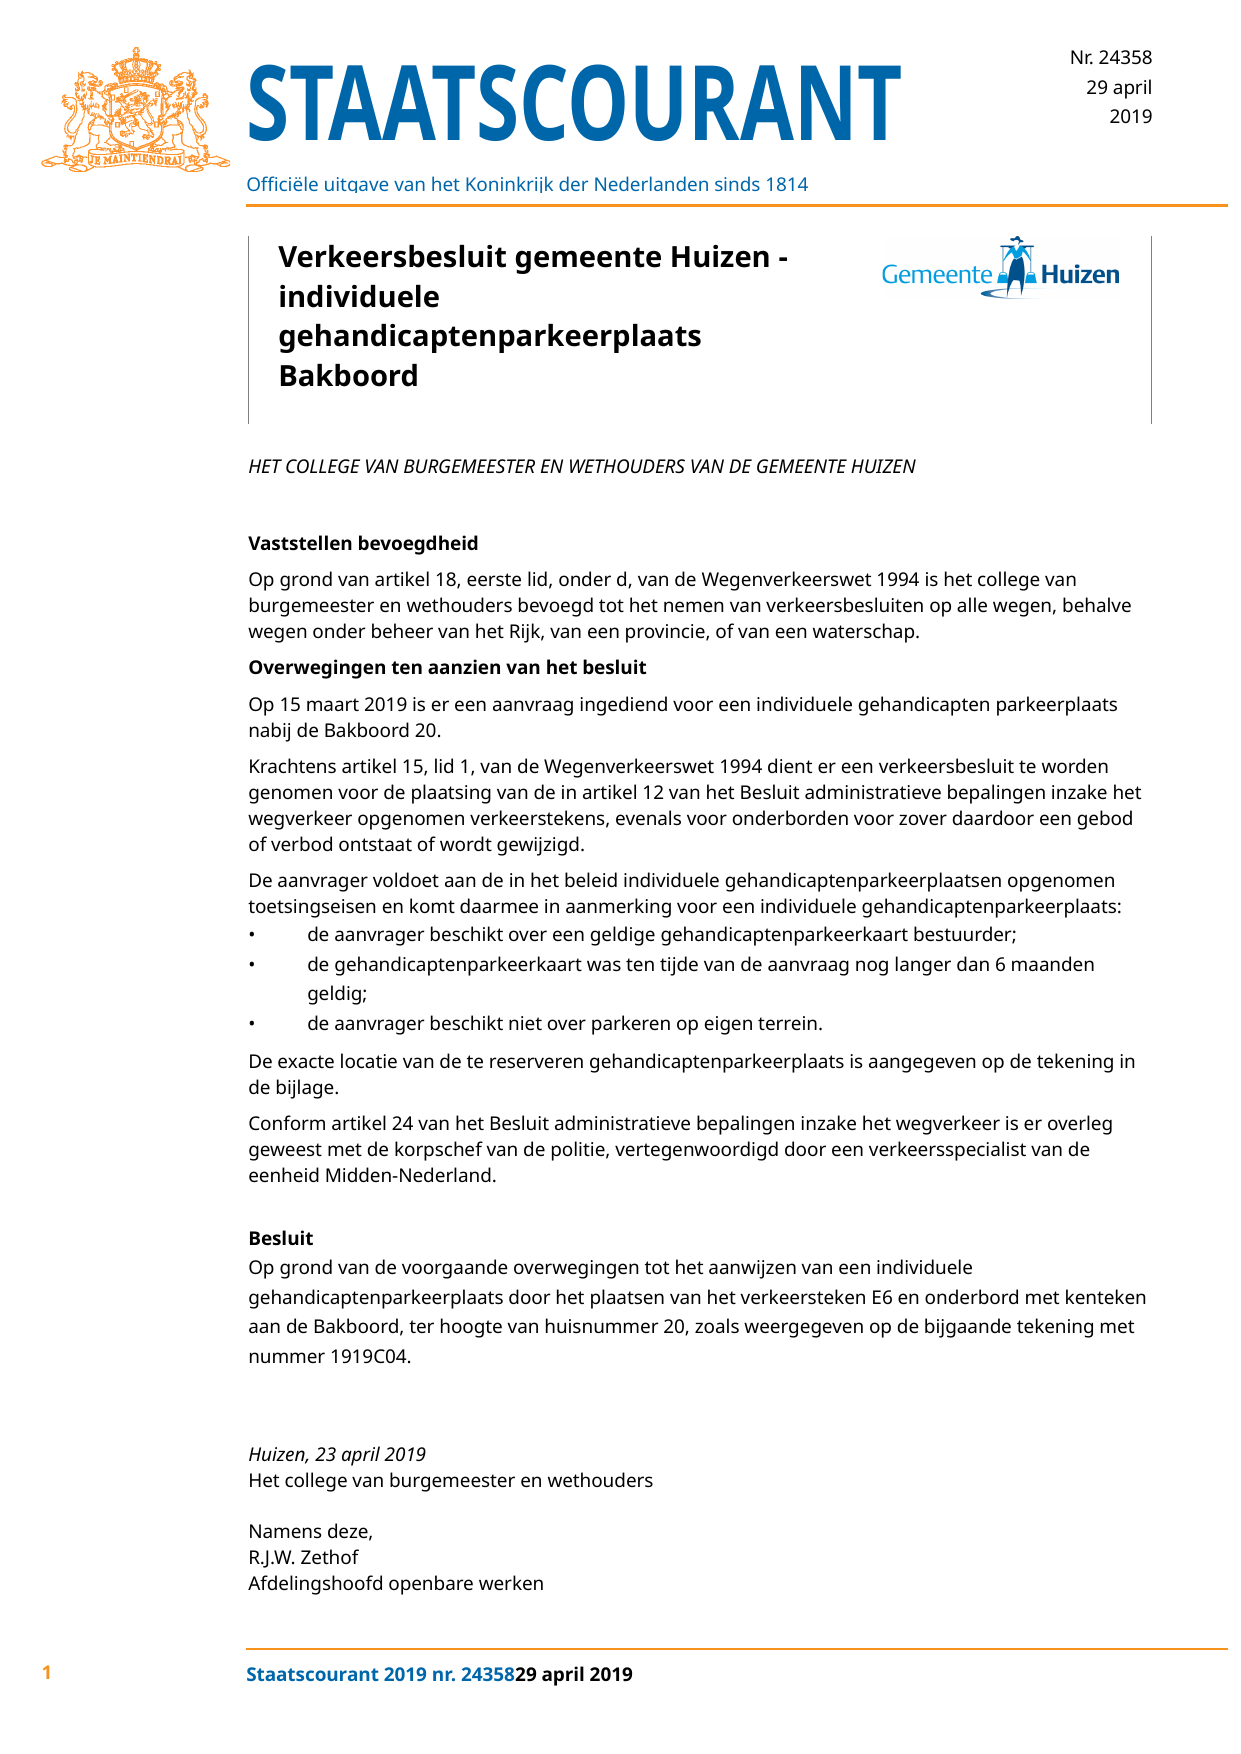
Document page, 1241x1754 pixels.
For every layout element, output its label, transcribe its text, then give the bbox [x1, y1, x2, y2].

text De exacte locatie van de te reserveren gehandicaptenparkeerplaats is aangegeven op de tekening in de bijlage. [248, 1048, 1152, 1099]
list de gehandicaptenparkeerkaart was ten tijde van de aanvraag nog langer dan 6 maanden geldig; [248, 951, 1152, 1006]
text HET COLLEGE VAN BURGEMEESTER EN WETHOUDERS VAN DE GEMEENTE HUIZEN [248, 454, 1152, 479]
text Op grond van artikel 18, eerste lid, onder d, van de Wegenverkeerswet 1994 is het college van burgemeester en wethouders bevoegd tot het nemen van verkeersbesluiten op alle wegen, behalve wegen onder beheer van het Rijk, van een provincie, of van een waterschap. [248, 566, 1152, 643]
text Op 15 maart 2019 is er een aanvraag ingediend voor een individuele gehandicapten parkeerplaats nabij de Bakboord 20. [248, 691, 1152, 743]
table_header [850, 236, 1151, 424]
picture [41, 47, 231, 172]
list de aanvrager beschikt over een geldige gehandicaptenparkeerkaart bestuurder; [248, 921, 1152, 947]
picture [882, 236, 1119, 299]
text Op grond van de voorgaande overwegingen tot het aanwijzen van een individuele gehandicaptenparkeerplaats door het plaatsen van het verkeersteken E6 en onderbord met kenteken aan de Bakboord, ter hoogte van huisnummer 20, zoals weergegeven op de bijgaande tekening met nummer 1919C04. [248, 1254, 1152, 1369]
text Het college van burgemeester en wethouders [248, 1467, 1152, 1493]
text Vaststellen bevoegdheid [248, 530, 1152, 555]
text R.J.W. Zethof [248, 1544, 1152, 1570]
text Krachtens artikel 15, lid 1, van de Wegenverkeerswet 1994 dient er een verkeersbesluit te worden genomen voor de plaatsing van de in artikel 12 van het Besluit administratieve bepalingen inzake het wegverkeer opgenomen verkeerstekens, evenals voor onderborden voor zover daardoor een gebod of verbod ontstaat of wordt gewijzigd. [248, 753, 1152, 856]
text Overwegingen ten aanzien van het besluit [248, 654, 1152, 680]
text Namens deze, [248, 1518, 1152, 1544]
table_header Verkeersbesluit gemeente Huizen - individuele gehandicaptenparkeerplaats Bakboord [249, 236, 850, 424]
text De aanvrager voldoet aan de in het beleid individuele gehandicaptenparkeerplaatsen opgenomen toetsingseisen en komt daarmee in aanmerking voor een individuele gehandicaptenparkeerplaats: [248, 867, 1152, 919]
text Conform artikel 24 van het Besluit administratieve bepalingen inzake het wegverkeer is er overleg geweest met de korpschef van de politie, vertegenwoordigd door een verkeersspecialist van de eenheid Midden-Nederland. [248, 1111, 1152, 1188]
text Huizen, 23 april 2019 [248, 1441, 1152, 1467]
text Afdelingshoofd openbare werken [248, 1570, 1152, 1596]
text Besluit [248, 1225, 1152, 1250]
list de aanvrager beschikt niet over parkeren op eigen terrein. [248, 1010, 1152, 1036]
